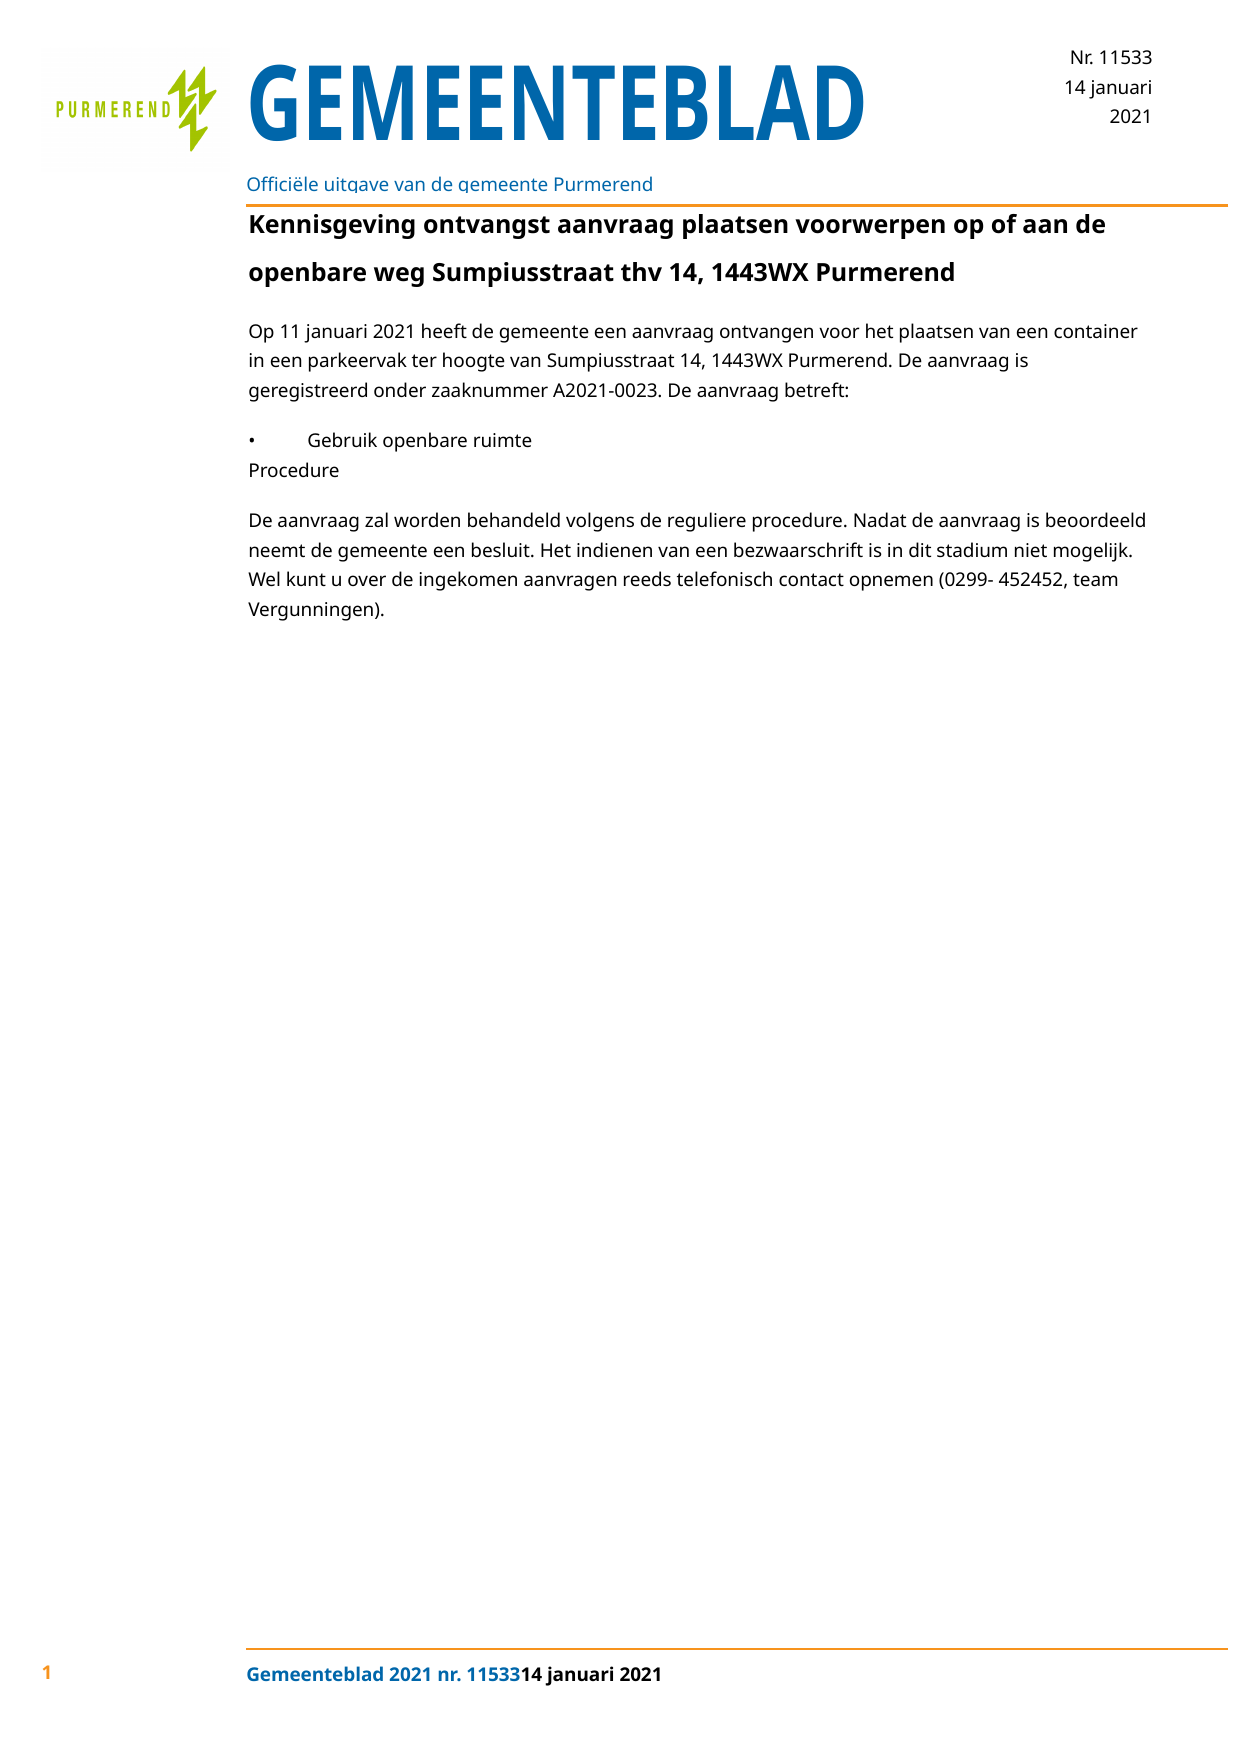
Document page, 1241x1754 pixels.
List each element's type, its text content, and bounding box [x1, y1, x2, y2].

picture [41, 47, 231, 172]
list Gebruik openbare ruimte [248, 427, 1152, 453]
text Procedure [248, 457, 1152, 483]
text Op 11 januari 2021 heeft de gemeente een aanvraag ontvangen voor het plaatsen van een container in een parkeervak ter hoogte van Sumpiusstraat 14, 1443WX Purmerend. De aanvraag is geregistreerd onder zaaknummer A2021-0023. De aanvraag betreft: [248, 318, 1152, 403]
text De aanvraag zal worden behandeld volgens de reguliere procedure. Nadat de aanvraag is beoordeeld neemt de gemeente een besluit. Het indienen van een bezwaarschrift is in dit stadium niet mogelijk. Wel kunt u over de ingekomen aanvragen reeds telefonisch contact opnemen (0299- 452452, team Vergunningen). [248, 507, 1152, 622]
text Kennisgeving ontvangst aanvraag plaatsen voorwerpen op of aan de openbare weg Sumpiusstraat thv 14, 1443WX Purmerend [248, 207, 1152, 288]
